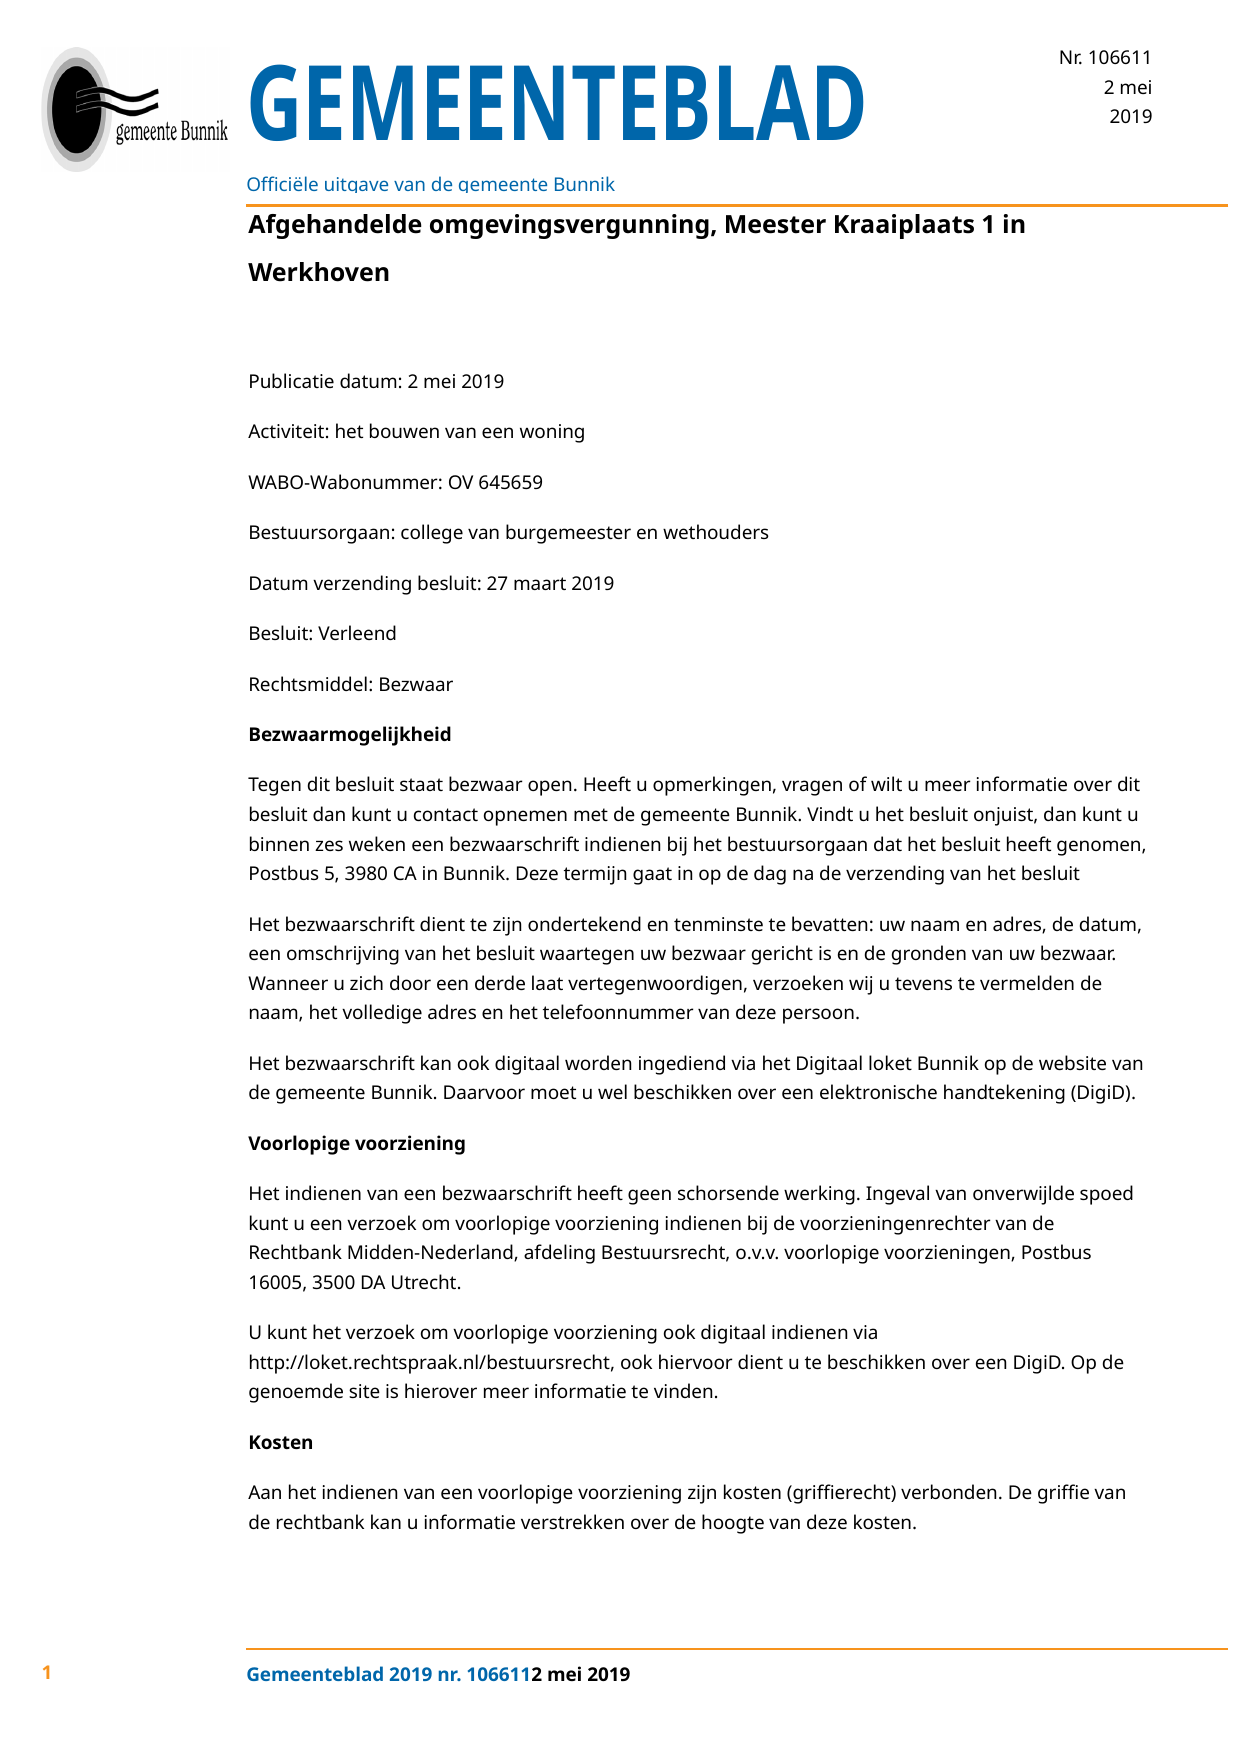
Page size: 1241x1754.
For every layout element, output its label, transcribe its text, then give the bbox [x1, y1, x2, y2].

text Bestuursorgaan: college van burgemeester en wethouders [248, 519, 1152, 545]
picture [41, 47, 231, 172]
text Het indienen van een bezwaarschrift heeft geen schorsende werking. Ingeval van onverwijlde spoed kunt u een verzoek om voorlopige voorziening indienen bij de voorzieningenrechter van de Rechtbank Midden-Nederland, afdeling Bestuursrecht, o.v.v. voorlopige voorzieningen, Postbus 16005, 3500 DA Utrecht. [248, 1180, 1152, 1295]
text Datum verzending besluit: 27 maart 2019 [248, 570, 1152, 596]
text Activiteit: het bouwen van een woning [248, 419, 1152, 444]
text Het bezwaarschrift kan ook digitaal worden ingediend via het Digitaal loket Bunnik op de website van de gemeente Bunnik. Daarvoor moet u wel beschikken over een elektronische handtekening (DigiD). [248, 1050, 1152, 1105]
text Kosten [248, 1429, 1152, 1455]
text Aan het indienen van een voorlopige voorziening zijn kosten (griffierecht) verbonden. De griffie van de rechtbank kan u informatie verstrekken over de hoogte van deze kosten. [248, 1479, 1152, 1535]
text Voorlopige voorziening [248, 1130, 1152, 1156]
text Het bezwaarschrift dient te zijn ondertekend en tenminste te bevatten: uw naam en adres, de datum, een omschrijving van het besluit waartegen uw bezwaar gericht is en de gronden van uw bezwaar. Wanneer u zich door een derde laat vertegenwoordigen, verzoeken wij u tevens te vermelden de naam, het volledige adres en het telefoonnummer van deze persoon. [248, 911, 1152, 1025]
text Afgehandelde omgevingsvergunning, Meester Kraaiplaats 1 in Werkhoven [248, 207, 1152, 288]
text Publicatie datum: 2 mei 2019 [248, 368, 1152, 394]
text U kunt het verzoek om voorlopige voorziening ook digitaal indienen via http://loket.rechtspraak.nl/bestuursrecht, ook hiervoor dient u te beschikken over een DigiD. Op de genoemde site is hierover meer informatie te vinden. [248, 1319, 1152, 1404]
text WABO-Wabonummer: OV 645659 [248, 469, 1152, 495]
text Besluit: Verleend [248, 620, 1152, 646]
text Tegen dit besluit staat bezwaar open. Heeft u opmerkingen, vragen of wilt u meer informatie over dit besluit dan kunt u contact opnemen met de gemeente Bunnik. Vindt u het besluit onjuist, dan kunt u binnen zes weken een bezwaarschrift indienen bij het bestuursorgaan dat het besluit heeft genomen, Postbus 5, 3980 CA in Bunnik. Deze termijn gaat in op de dag na de verzending van het besluit [248, 772, 1152, 886]
text Bezwaarmogelijkheid [248, 721, 1152, 747]
text Rechtsmiddel: Bezwaar [248, 671, 1152, 697]
